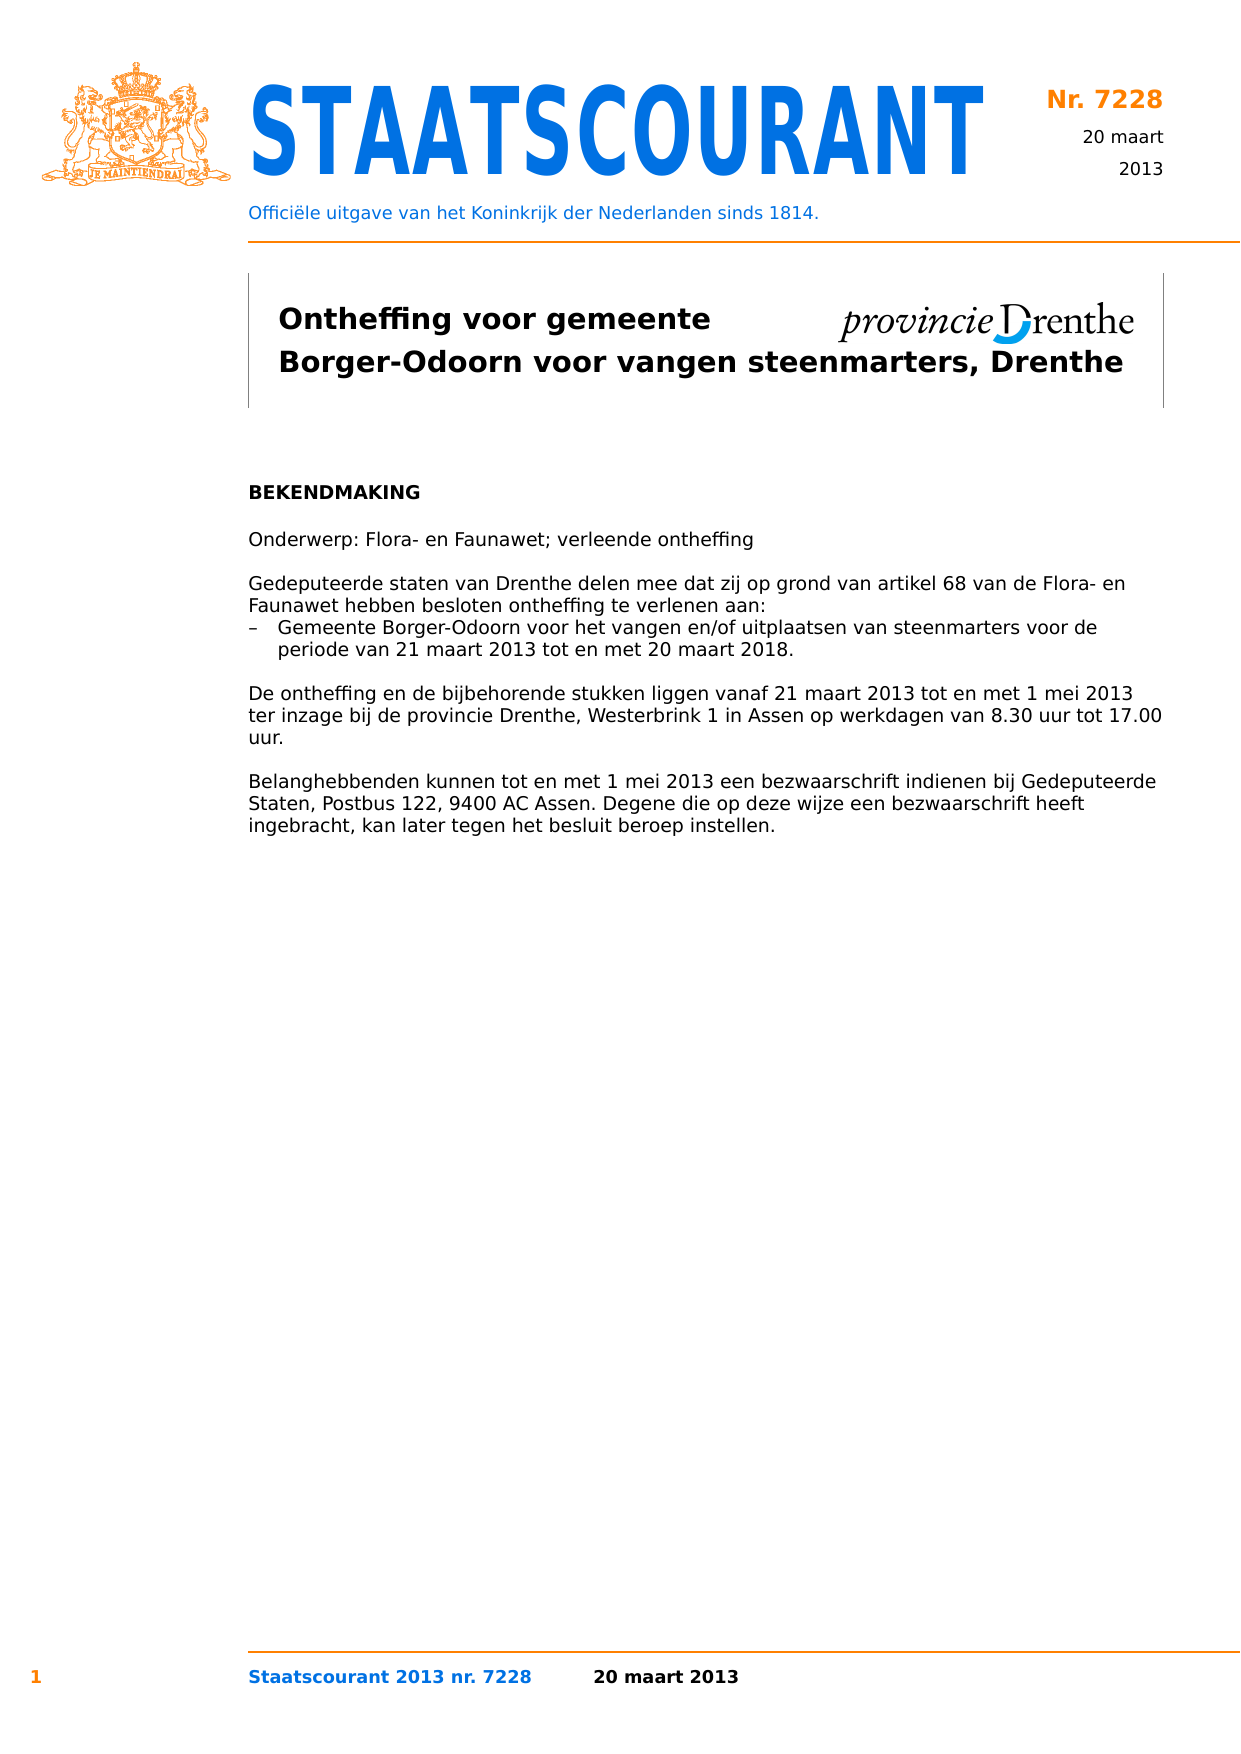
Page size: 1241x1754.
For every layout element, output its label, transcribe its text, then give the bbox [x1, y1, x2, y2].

table_cell Officiële uitgave van het Koninkrijk der Nederlanden sinds 1814. [248, 203, 1240, 241]
text De ontheffing en de bijbehorende stukken liggen vanaf 21 maart 2013 tot en met 1 mei 2013 ter inzage bij de provincie Drenthe, Westerbrink 1 in Assen op werkdagen van 8.30 uur tot 17.00 uur. [248, 683, 1163, 749]
table_cell 20 maart [998, 121, 1240, 153]
text Gedeputeerde staten van Drenthe delen mee dat zij op grond van artikel 68 van de Flora- en Faunawet hebben besloten ontheffing te verlenen aan: [248, 573, 1163, 617]
picture [838, 302, 1134, 344]
text – Gemeente Borger-Odoorn voor het vangen en/of uitplaatsen van steenmarters voor de periode van 21 maart 2013 tot en met 20 maart 2018. [248, 617, 1163, 661]
text Onderwerp: Flora- en Faunawet; verleende ontheffing [248, 529, 1163, 551]
subtitle BEKENDMAKING [248, 482, 1163, 504]
picture [41, 62, 231, 186]
table_cell 2013 [998, 153, 1240, 203]
subtitle Ontheffing voor gemeente Borger-Odoorn voor vangen steenmarters, Drenthe [249, 273, 1163, 408]
table_header Nr. 7228 [998, 62, 1240, 121]
text Belanghebbenden kunnen tot en met 1 mei 2013 een bezwaarschrift indienen bij Gedeputeerde Staten, Postbus 122, 9400 AC Assen. Degene die op deze wijze een bezwaarschrift heeft ingebracht, kan later tegen het besluit beroep instellen. [248, 771, 1163, 837]
table_header STAATSCOURANT [248, 62, 998, 203]
table_header [25, 62, 248, 241]
